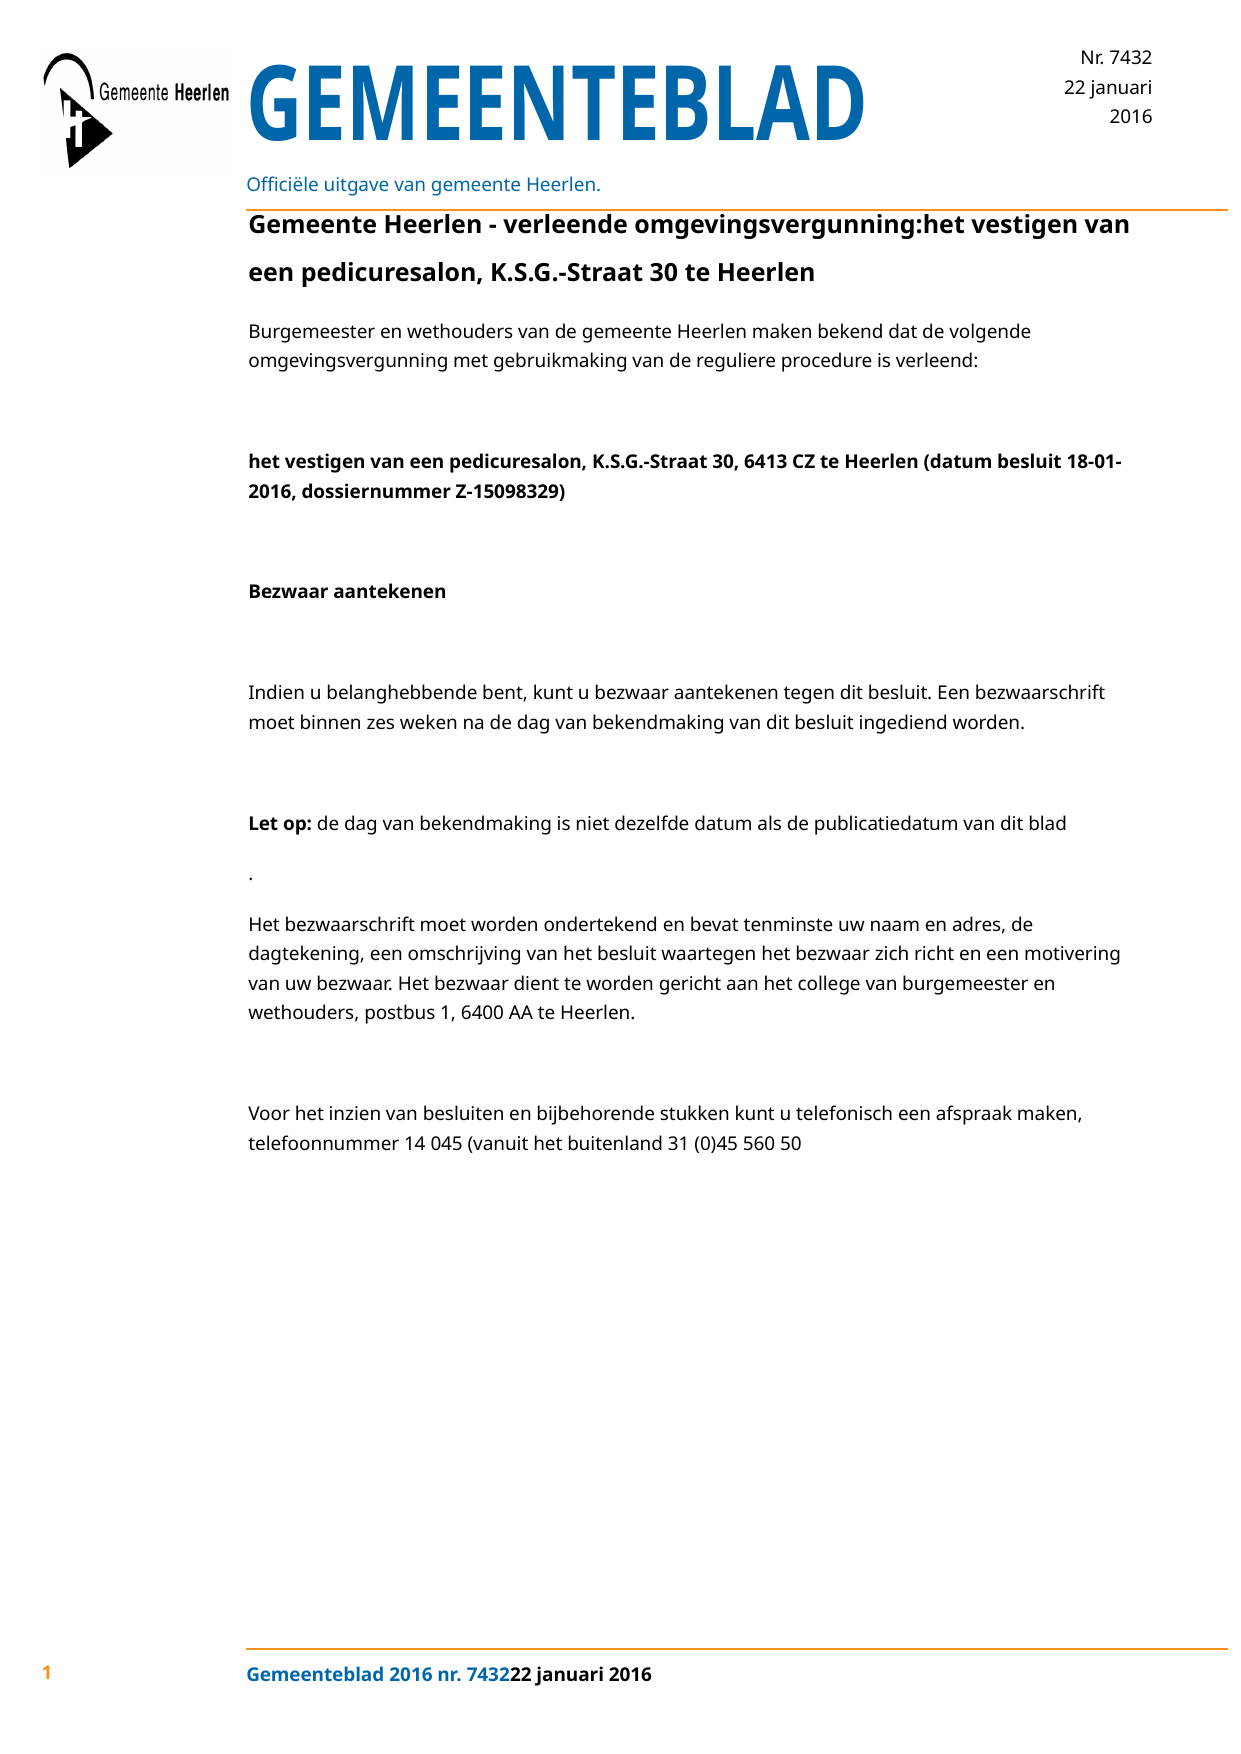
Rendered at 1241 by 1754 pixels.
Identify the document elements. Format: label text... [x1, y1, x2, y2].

picture [41, 47, 231, 172]
text Indien u belanghebbende bent, kunt u bezwaar aantekenen tegen dit besluit. Een bezwaarschrift moet binnen zes weken na de dag van bekendmaking van dit besluit ingediend worden. [248, 679, 1152, 735]
text het vestigen van een pedicuresalon, K.S.G.-Straat 30, 6413 CZ te Heerlen (datum besluit 18-01-2016, dossiernummer Z-15098329) [248, 448, 1152, 504]
text Gemeente Heerlen - verleende omgevingsvergunning:het vestigen van een pedicuresalon, K.S.G.-Straat 30 te Heerlen [248, 211, 1152, 288]
text Voor het inzien van besluiten en bijbehorende stukken kunt u telefonisch een afspraak maken, telefoonnummer 14 045 (vanuit het buitenland 31 (0)45 560 50 [248, 1100, 1152, 1156]
text Burgemeester en wethouders van de gemeente Heerlen maken bekend dat de volgende omgevingsvergunning met gebruikmaking van de reguliere procedure is verleend: [248, 318, 1152, 373]
text . [248, 860, 1152, 886]
text Let op: de dag van bekendmaking is niet dezelfde datum als de publicatiedatum van dit blad [248, 810, 1152, 836]
text Het bezwaarschrift moet worden ondertekend en bevat tenminste uw naam en adres, de dagtekening, een omschrijving van het besluit waartegen het bezwaar zich richt en een motivering van uw bezwaar. Het bezwaar dient te worden gericht aan het college van burgemeester en wethouders, postbus 1, 6400 AA te Heerlen. [248, 911, 1152, 1025]
text Bezwaar aantekenen [248, 579, 1152, 604]
